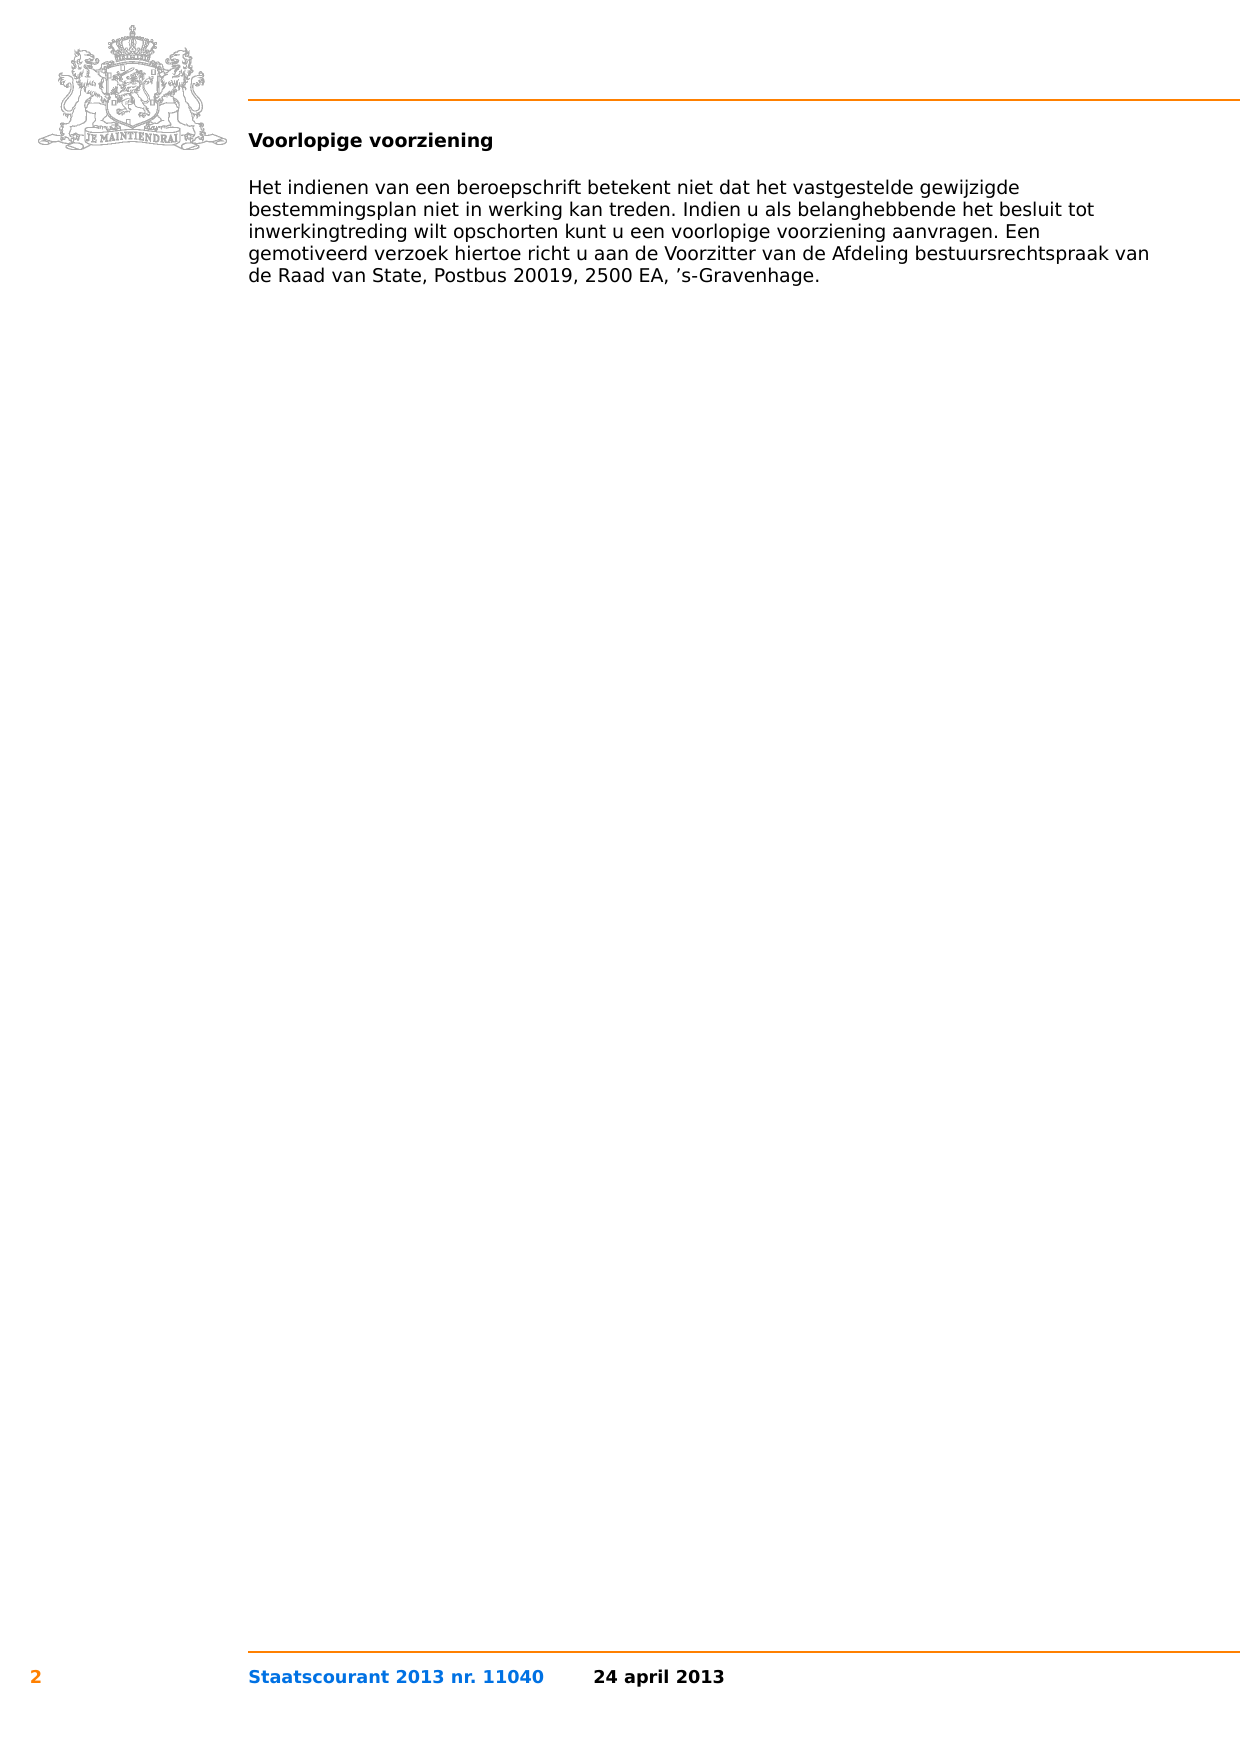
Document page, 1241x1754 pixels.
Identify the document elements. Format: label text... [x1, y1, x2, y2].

text Het indienen van een beroepschrift betekent niet dat het vastgestelde gewijzigde bestemmingsplan niet in werking kan treden. Indien u als belanghebbende het besluit tot inwerkingtreding wilt opschorten kunt u een voorlopige voorziening aanvragen. Een gemotiveerd verzoek hiertoe richt u aan de Voorzitter van de Afdeling bestuursrechtspraak van de Raad van State, Postbus 20019, 2500 EA, ’s-Gravenhage. [248, 177, 1163, 287]
subtitle Voorlopige voorziening [248, 130, 1163, 152]
picture [38, 25, 227, 150]
